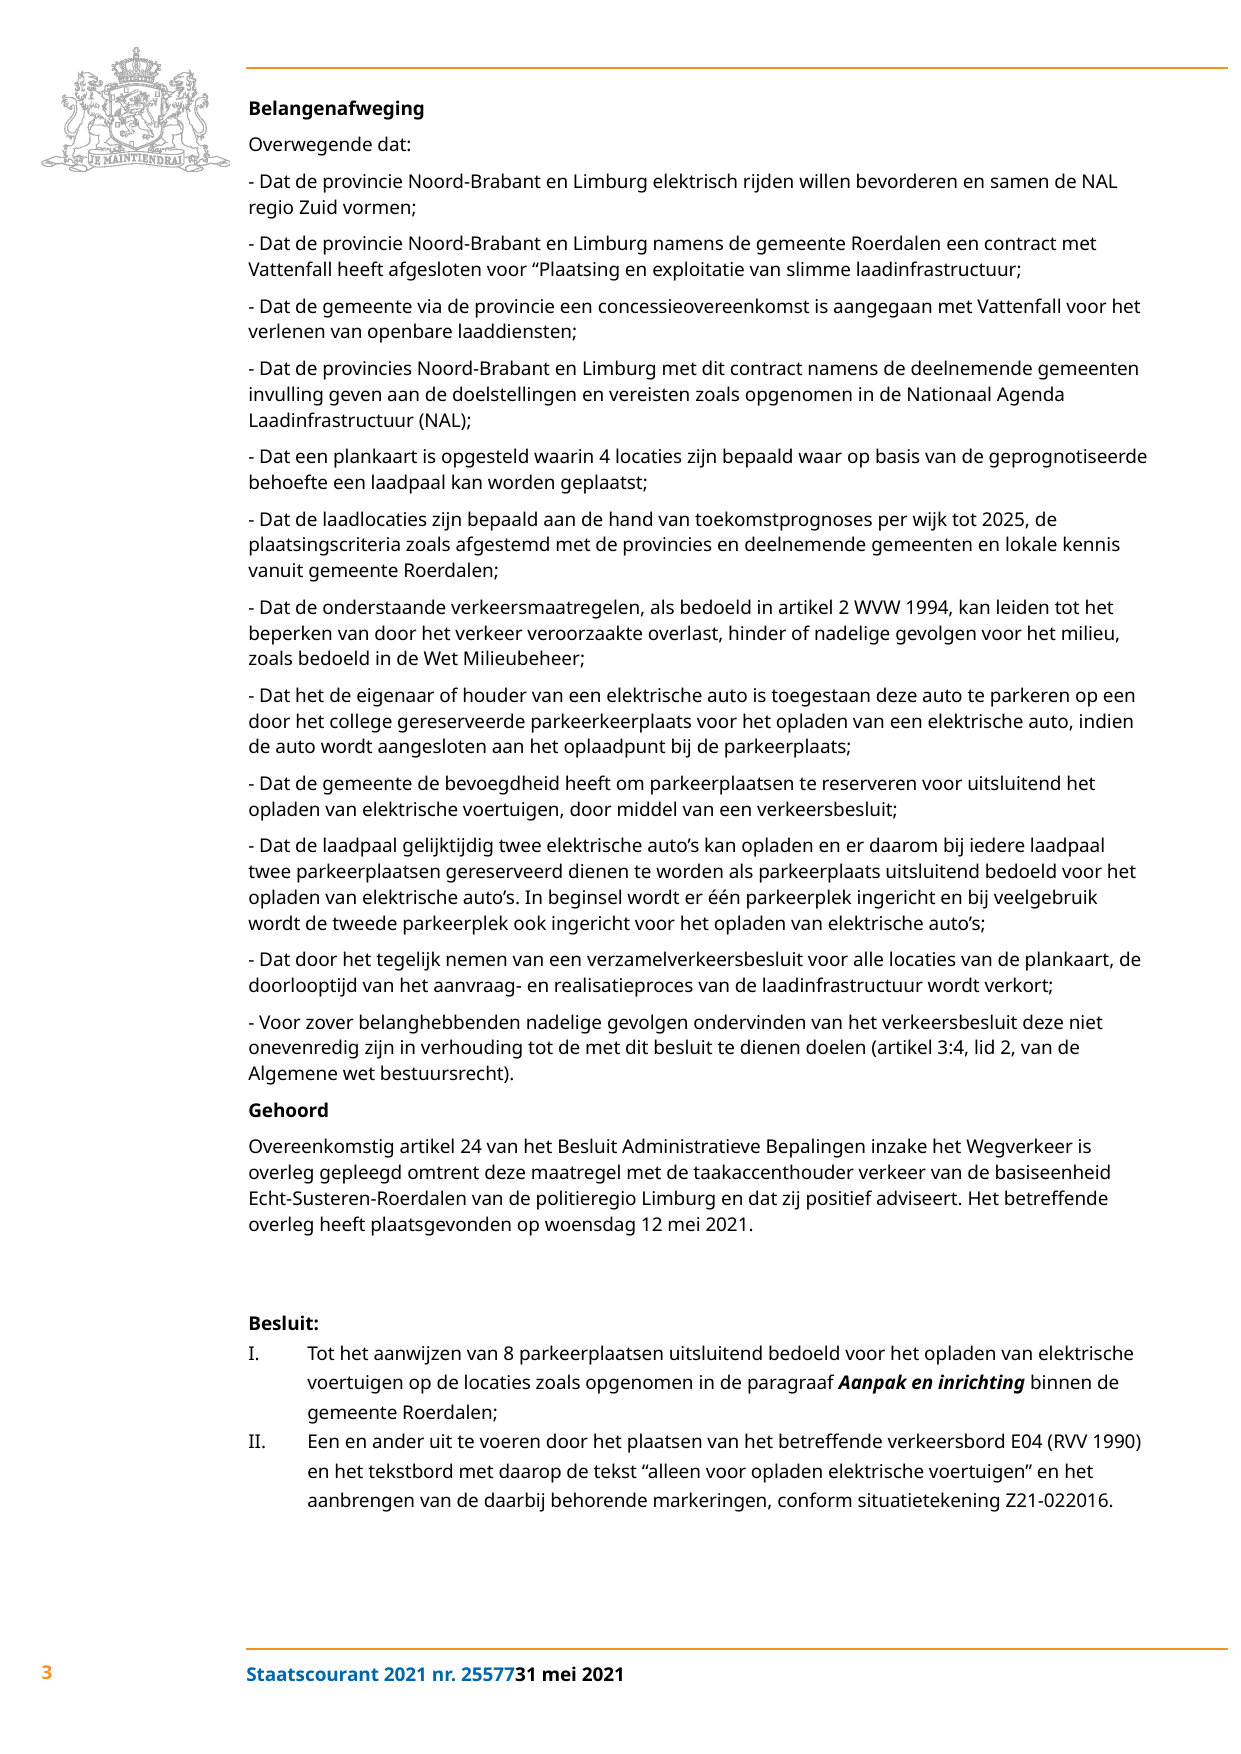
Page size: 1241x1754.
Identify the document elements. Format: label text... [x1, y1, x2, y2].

text Overeenkomstig artikel 24 van het Besluit Administratieve Bepalingen inzake het Wegverkeer is overleg gepleegd omtrent deze maatregel met de taakaccenthouder verkeer van de basiseenheid Echt-Susteren-Roerdalen van de politieregio Limburg en dat zij positief adviseert. Het betreffende overleg heeft plaatsgevonden op woensdag 12 mei 2021. [248, 1134, 1152, 1237]
text Gehoord [248, 1097, 1152, 1123]
text - Dat de laadpaal gelijktijdig twee elektrische auto’s kan opladen en er daarom bij iedere laadpaal twee parkeerplaatsen gereserveerd dienen te worden als parkeerplaats uitsluitend bedoeld voor het opladen van elektrische auto’s. In beginsel wordt er één parkeerplek ingericht en bij veelgebruik wordt de tweede parkeerplek ook ingericht voor het opladen van elektrische auto’s; [248, 833, 1152, 936]
text - Dat de provincie Noord-Brabant en Limburg elektrisch rijden willen bevorderen en samen de NAL regio Zuid vormen; [248, 168, 1152, 219]
text - Dat de laadlocaties zijn bepaald aan de hand van toekomstprognoses per wijk tot 2025, de plaatsingscriteria zoals afgestemd met de provincies en deelnemende gemeenten en lokale kennis vanuit gemeente Roerdalen; [248, 506, 1152, 583]
text - Dat door het tegelijk nemen van een verzamelverkeersbesluit voor alle locaties van de plankaart, de doorlooptijd van het aanvraag- en realisatieproces van de laadinfrastructuur wordt verkort; [248, 946, 1152, 998]
text - Dat het de eigenaar of houder van een elektrische auto is toegestaan deze auto te parkeren op een door het college gereserveerde parkeerkeerplaats voor het opladen van een elektrische auto, indien de auto wordt aangesloten aan het oplaadpunt bij de parkeerplaats; [248, 682, 1152, 759]
text - Dat de gemeente via de provincie een concessieovereenkomst is aangegaan met Vattenfall voor het verlenen van openbare laaddiensten; [248, 293, 1152, 344]
text Belangenafweging [248, 95, 1152, 121]
text - Dat de onderstaande verkeersmaatregelen, als bedoeld in artikel 2 WVW 1994, kan leiden tot het beperken van door het verkeer veroorzaakte overlast, hinder of nadelige gevolgen voor het milieu, zoals bedoeld in de Wet Milieubeheer; [248, 594, 1152, 671]
text - Dat de provincie Noord-Brabant en Limburg namens de gemeente Roerdalen een contract met Vattenfall heeft afgesloten voor “Plaatsing en exploitatie van slimme laadinfrastructuur; [248, 231, 1152, 282]
list Een en ander uit te voeren door het plaatsen van het betreffende verkeersbord E04 (RVV 1990) en het tekstbord met daarop de tekst “alleen voor opladen elektrische voertuigen” en het aanbrengen van de daarbij behorende markeringen, conform situatietekening Z21-022016. [248, 1428, 1152, 1513]
text Besluit: [248, 1310, 1152, 1336]
text - Dat een plankaart is opgesteld waarin 4 locaties zijn bepaald waar op basis van de geprognotiseerde behoefte een laadpaal kan worden geplaatst; [248, 443, 1152, 495]
text - Dat de provincies Noord-Brabant en Limburg met dit contract namens de deelnemende gemeenten invulling geven aan de doelstellingen en vereisten zoals opgenomen in de Nationaal Agenda Laadinfrastructuur (NAL); [248, 355, 1152, 432]
picture [41, 47, 231, 172]
text - Dat de gemeente de bevoegdheid heeft om parkeerplaatsen te reserveren voor uitsluitend het opladen van elektrische voertuigen, door middel van een verkeersbesluit; [248, 770, 1152, 822]
text Overwegende dat: [248, 131, 1152, 157]
text - Voor zover belanghebbenden nadelige gevolgen ondervinden van het verkeersbesluit deze niet onevenredig zijn in verhouding tot de met dit besluit te dienen doelen (artikel 3:4, lid 2, van de Algemene wet bestuursrecht). [248, 1009, 1152, 1086]
list Tot het aanwijzen van 8 parkeerplaatsen uitsluitend bedoeld voor het opladen van elektrische voertuigen op de locaties zoals opgenomen in de paragraaf Aanpak en inrichting binnen de gemeente Roerdalen; [248, 1340, 1152, 1425]
